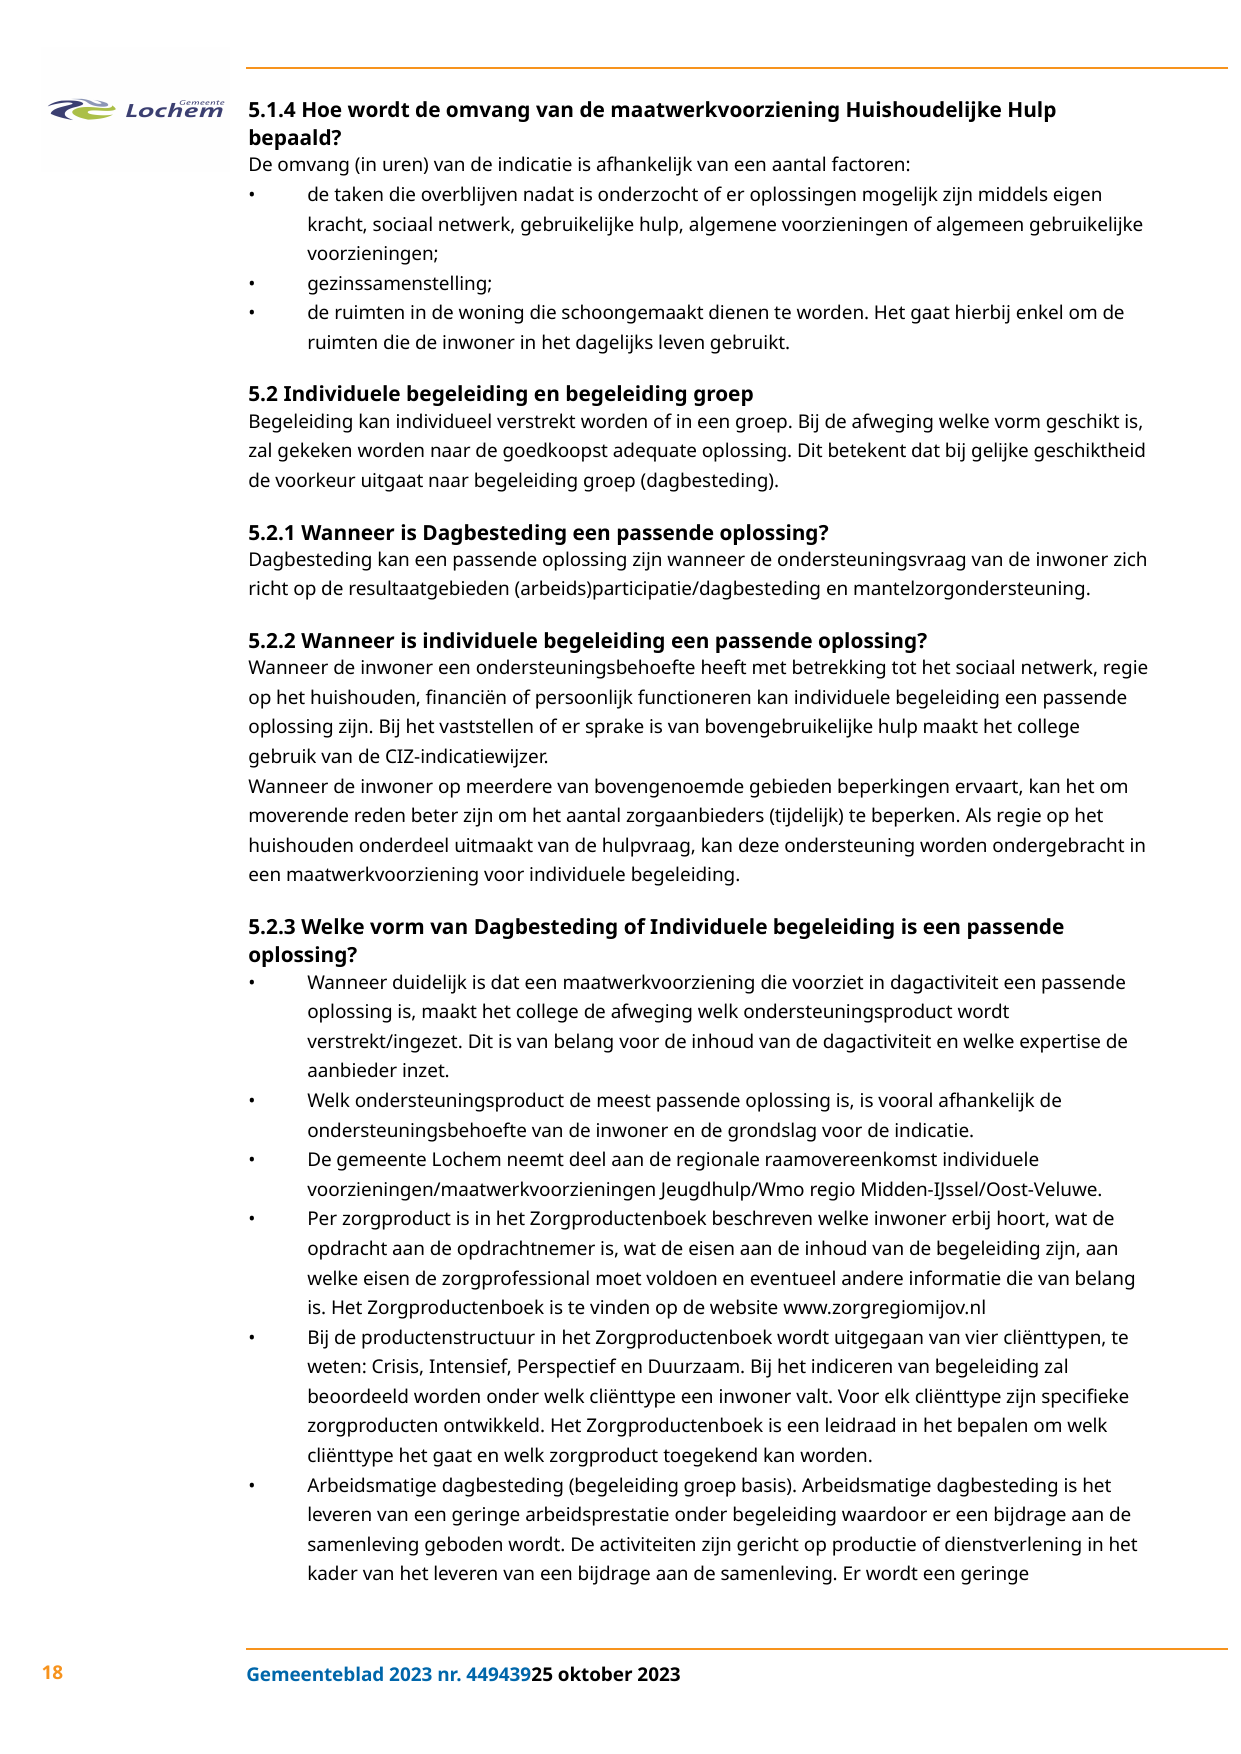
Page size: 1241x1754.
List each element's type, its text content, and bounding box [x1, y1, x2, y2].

list Per zorgproduct is in het Zorgproductenboek beschreven welke inwoner erbij hoort, wat de opdracht aan de opdrachtnemer is, wat de eisen aan de inhoud van de begeleiding zijn, aan welke eisen de zorgprofessional moet voldoen en eventueel andere informatie die van belang is. Het Zorgproductenboek is te vinden op de website www.zorgregiomijov.nl [248, 1206, 1152, 1320]
list de ruimten in de woning die schoongemaakt dienen te worden. Het gaat hierbij enkel om de ruimten die de inwoner in het dagelijks leven gebruikt. [248, 299, 1152, 355]
list Welk ondersteuningsproduct de meest passende oplossing is, is vooral afhankelijk de ondersteuningsbehoefte van de inwoner en de grondslag voor de indicatie. [248, 1087, 1152, 1142]
list Wanneer duidelijk is dat een maatwerkvoorziening die voorziet in dagactiviteit een passende oplossing is, maakt het college de afweging welk ondersteuningsproduct wordt verstrekt/ingezet. Dit is van belang voor de inhoud van de dagactiviteit en welke expertise de aanbieder inzet. [248, 969, 1152, 1083]
text Begeleiding kan individueel verstrekt worden of in een groep. Bij de afweging welke vorm geschikt is, zal gekeken worden naar de goedkoopst adequate oplossing. Dit betekent dat bij gelijke geschiktheid de voorkeur uitgaat naar begeleiding groep (dagbesteding). [248, 408, 1152, 493]
text 5.1.4 Hoe wordt de omvang van de maatwerkvoorziening Huishoudelijke Hulp bepaald? [248, 95, 1152, 152]
text 5.2 Individuele begeleiding en begeleiding groep [248, 379, 1152, 408]
text Wanneer de inwoner op meerdere van bovengenoemde gebieden beperkingen ervaart, kan het om moverende reden beter zijn om het aantal zorgaanbieders (tijdelijk) te beperken. Als regie op het huishouden onderdeel uitmaakt van de hulpvraag, kan deze ondersteuning worden ondergebracht in een maatwerkvoorziening voor individuele begeleiding. [248, 773, 1152, 887]
list Bij de productenstructuur in het Zorgproductenboek wordt uitgegaan van vier cliënttypen, te weten: Crisis, Intensief, Perspectief en Duurzaam. Bij het indiceren van begeleiding zal beoordeeld worden onder welk cliënttype een inwoner valt. Voor elk cliënttype zijn specifieke zorgproducten ontwikkeld. Het Zorgproductenboek is een leidraad in het bepalen om welk cliënttype het gaat en welk zorgproduct toegekend kan worden. [248, 1324, 1152, 1468]
list gezinssamenstelling; [248, 270, 1152, 296]
list De gemeente Lochem neemt deel aan de regionale raamovereenkomst individuele voorzieningen/maatwerkvoorzieningen Jeugdhulp/Wmo regio Midden-IJssel/Oost-Veluwe. [248, 1146, 1152, 1202]
list de taken die overblijven nadat is onderzocht of er oplossingen mogelijk zijn middels eigen kracht, sociaal netwerk, gebruikelijke hulp, algemene voorzieningen of algemeen gebruikelijke voorzieningen; [248, 181, 1152, 266]
text Dagbesteding kan een passende oplossing zijn wanneer de ondersteuningsvraag van de inwoner zich richt op de resultaatgebieden (arbeids)participatie/dagbesteding en mantelzorgondersteuning. [248, 546, 1152, 601]
text 5.2.3 Welke vorm van Dagbesteding of Individuele begeleiding is een passende oplossing? [248, 912, 1152, 969]
text Wanneer de inwoner een ondersteuningsbehoefte heeft met betrekking tot het sociaal netwerk, regie op het huishouden, financiën of persoonlijk functioneren kan individuele begeleiding een passende oplossing zijn. Bij het vaststellen of er sprake is van bovengebruikelijke hulp maakt het college gebruik van de CIZ-indicatiewijzer. [248, 654, 1152, 769]
list Arbeidsmatige dagbesteding (begeleiding groep basis). Arbeidsmatige dagbesteding is het leveren van een geringe arbeidsprestatie onder begeleiding waardoor er een bijdrage aan de samenleving geboden wordt. De activiteiten zijn gericht op productie of dienstverlening in het kader van het leveren van een bijdrage aan de samenleving. Er wordt een geringe [248, 1472, 1152, 1586]
text 5.2.2 Wanneer is individuele begeleiding een passende oplossing? [248, 626, 1152, 654]
picture [41, 47, 231, 172]
text De omvang (in uren) van de indicatie is afhankelijk van een aantal factoren: [248, 152, 1152, 177]
text 5.2.1 Wanneer is Dagbesteding een passende oplossing? [248, 518, 1152, 546]
